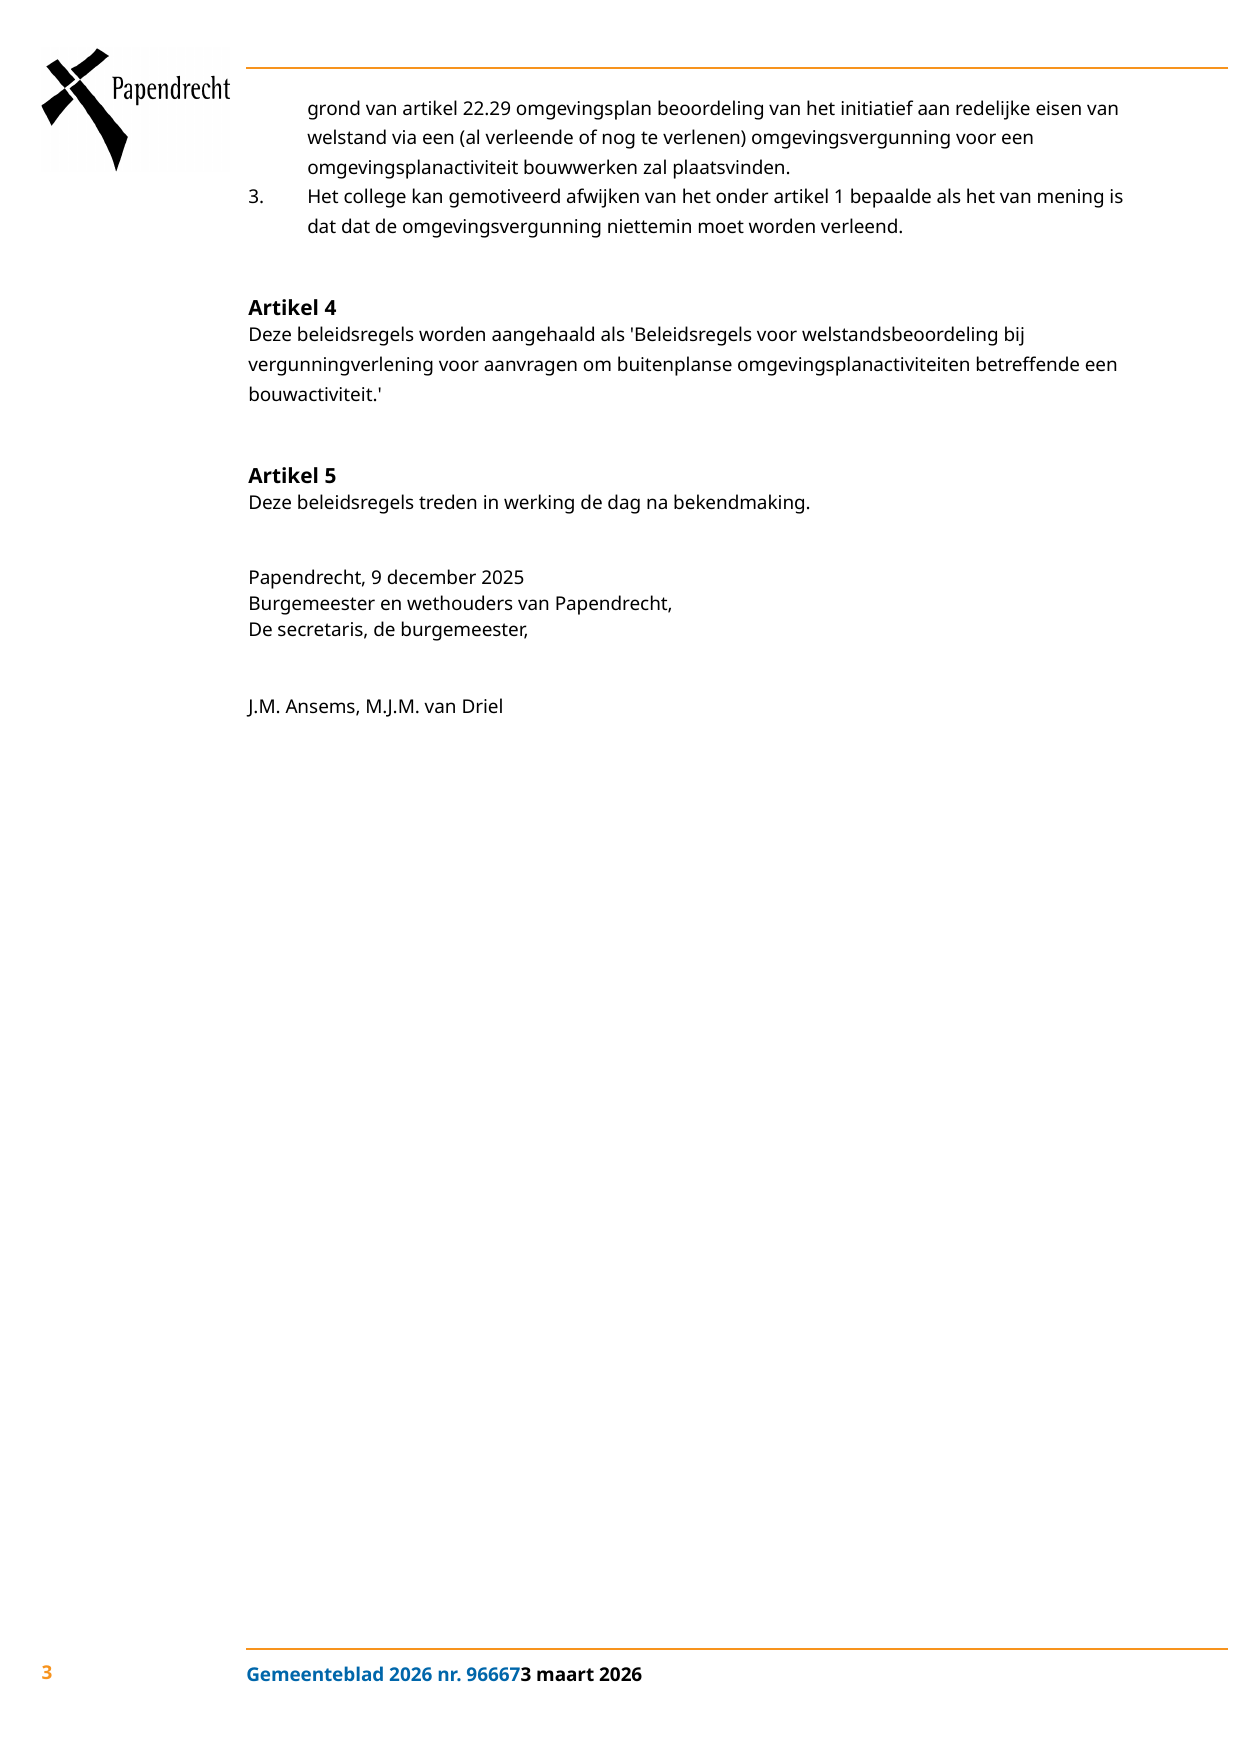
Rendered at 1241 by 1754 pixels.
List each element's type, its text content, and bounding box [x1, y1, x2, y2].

list Het college kan gemotiveerd afwijken van het onder artikel 1 bepaalde als het van mening is dat dat de omgevingsvergunning niettemin moet worden verleend. [248, 183, 1152, 239]
text Deze beleidsregels treden in werking de dag na bekendmaking. [248, 489, 1152, 515]
text J.M. Ansems, M.J.M. van Driel [248, 693, 1152, 719]
text Artikel 5 [248, 461, 1152, 489]
text Burgemeester en wethouders van Papendrecht, [248, 590, 1152, 616]
list grond van artikel 22.29 omgevingsplan beoordeling van het initiatief aan redelijke eisen van welstand via een (al verleende of nog te verlenen) omgevingsvergunning voor een omgevingsplanactiviteit bouwwerken zal plaatsvinden. [248, 95, 1152, 180]
picture [41, 47, 231, 172]
text Artikel 4 [248, 293, 1152, 322]
text De secretaris, de burgemeester, [248, 616, 1152, 642]
text Deze beleidsregels worden aangehaald als 'Beleidsregels voor welstandsbeoordeling bij vergunningverlening voor aanvragen om buitenplanse omgevingsplanactiviteiten betreffende een bouwactiviteit.' [248, 322, 1152, 406]
text Papendrecht, 9 december 2025 [248, 564, 1152, 590]
